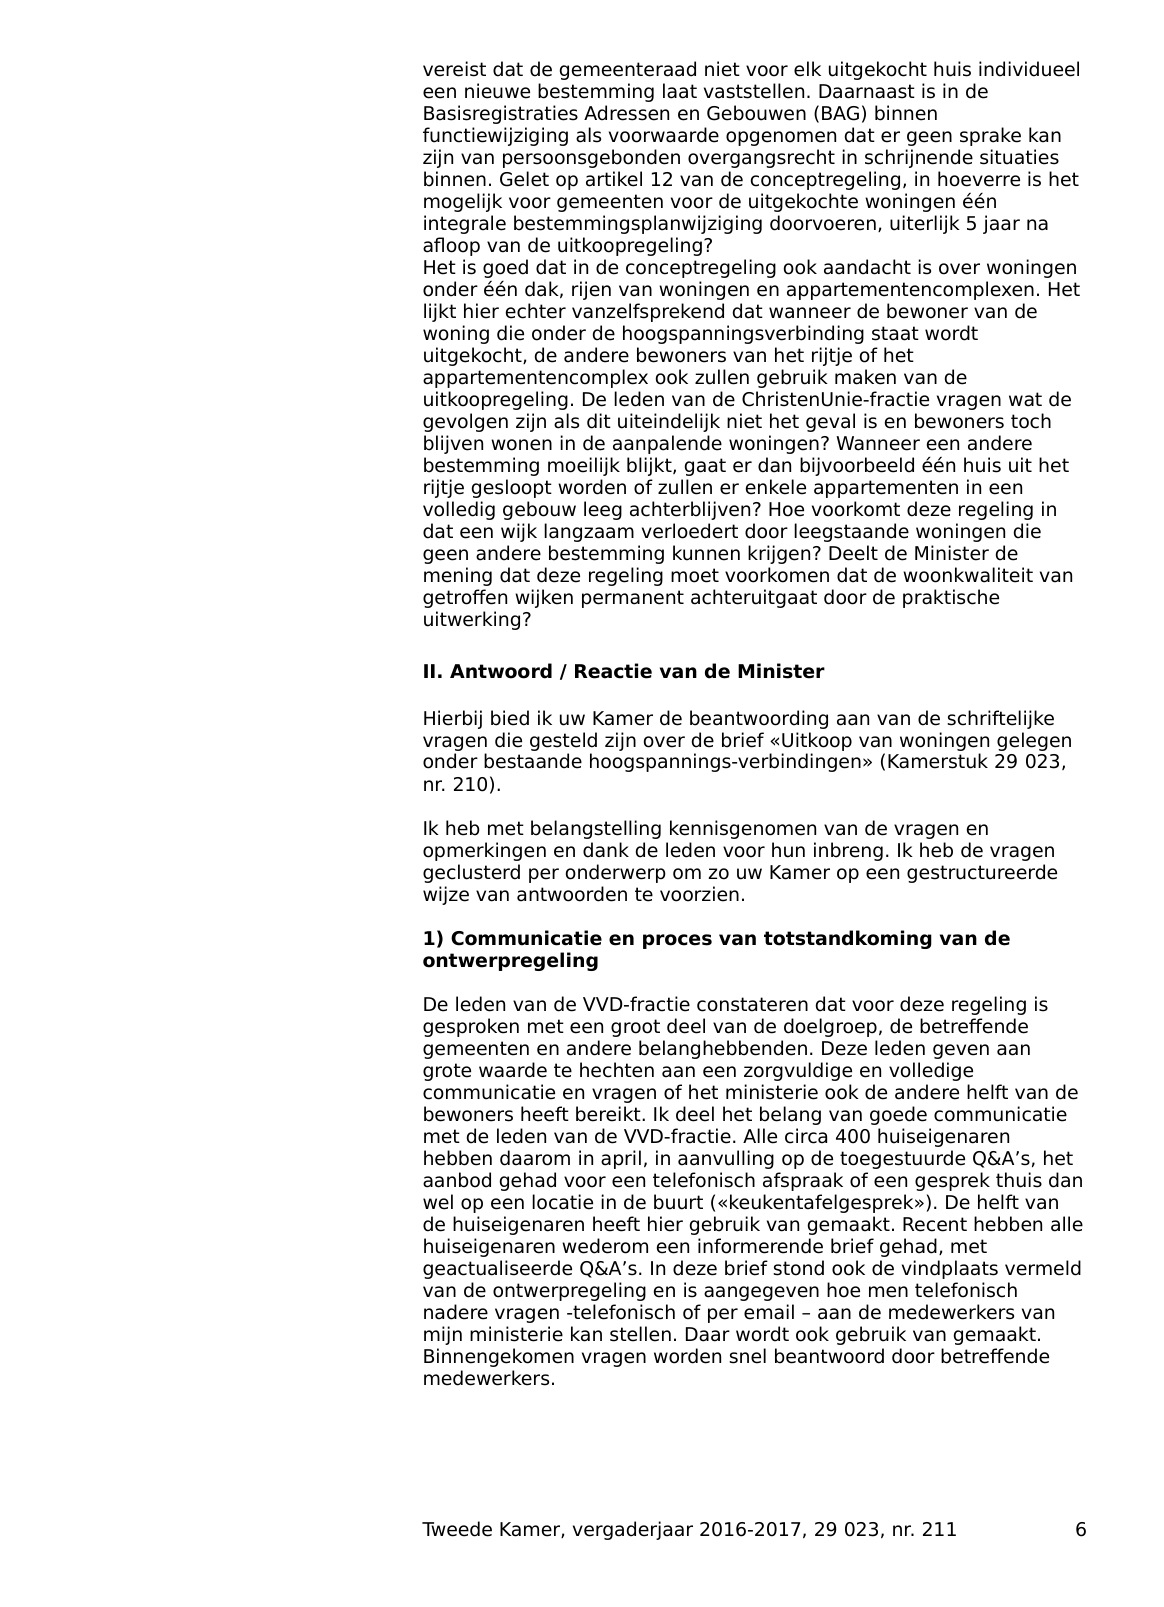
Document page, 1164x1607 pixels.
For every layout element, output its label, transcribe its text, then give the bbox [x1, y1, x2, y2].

subtitle II. Antwoord / Reactie van de Minister [422, 661, 1087, 682]
text vereist dat de gemeenteraad niet voor elk uitgekocht huis individueel een nieuwe bestemming laat vaststellen. Daarnaast is in de Basisregistraties Adressen en Gebouwen (BAG) binnen functiewijziging als voorwaarde opgenomen dat er geen sprake kan zijn van persoonsgebonden overgangsrecht in schrijnende situaties binnen. Gelet op artikel 12 van de conceptregeling, in hoeverre is het mogelijk voor gemeenten voor de uitgekochte woningen één integrale bestemmingsplanwijziging doorvoeren, uiterlijk 5 jaar na afloop van de uitkoopregeling? [422, 59, 1087, 257]
text Ik heb met belangstelling kennisgenomen van de vragen en opmerkingen en dank de leden voor hun inbreng. Ik heb de vragen geclusterd per onderwerp om zo uw Kamer op een gestructureerde wijze van antwoorden te voorzien. [422, 818, 1087, 906]
text Het is goed dat in de conceptregeling ook aandacht is over woningen onder één dak, rijen van woningen en appartementencomplexen. Het lijkt hier echter vanzelfsprekend dat wanneer de bewoner van de woning die onder de hoogspanningsverbinding staat wordt uitgekocht, de andere bewoners van het rijtje of het appartementencomplex ook zullen gebruik maken van de uitkoopregeling. De leden van de ChristenUnie-fractie vragen wat de gevolgen zijn als dit uiteindelijk niet het geval is en bewoners toch blijven wonen in de aanpalende woningen? Wanneer een andere bestemming moeilijk blijkt, gaat er dan bijvoorbeeld één huis uit het rijtje gesloopt worden of zullen er enkele appartementen in een volledig gebouw leeg achterblijven? Hoe voorkomt deze regeling in dat een wijk langzaam verloedert door leegstaande woningen die geen andere bestemming kunnen krijgen? Deelt de Minister de mening dat deze regeling moet voorkomen dat de woonkwaliteit van getroffen wijken permanent achteruitgaat door de praktische uitwerking? [422, 257, 1087, 631]
text De leden van de VVD-fractie constateren dat voor deze regeling is gesproken met een groot deel van de doelgroep, de betreffende gemeenten en andere belanghebbenden. Deze leden geven aan grote waarde te hechten aan een zorgvuldige en volledige communicatie en vragen of het ministerie ook de andere helft van de bewoners heeft bereikt. Ik deel het belang van goede communicatie met de leden van de VVD-fractie. Alle circa 400 huiseigenaren hebben daarom in april, in aanvulling op de toegestuurde Q&A’s, het aanbod gehad voor een telefonisch afspraak of een gesprek thuis dan wel op een locatie in de buurt («keukentafelgesprek»). De helft van de huiseigenaren heeft hier gebruik van gemaakt. Recent hebben alle huiseigenaren wederom een informerende brief gehad, met geactualiseerde Q&A’s. In deze brief stond ook de vindplaats vermeld van de ontwerpregeling en is aangegeven hoe men telefonisch nadere vragen -telefonisch of per email – aan de medewerkers van mijn ministerie kan stellen. Daar wordt ook gebruik van gemaakt. Binnengekomen vragen worden snel beantwoord door betreffende medewerkers. [422, 994, 1087, 1389]
text Hierbij bied ik uw Kamer de beantwoording aan van de schriftelijke vragen die gesteld zijn over de brief «Uitkoop van woningen gelegen onder bestaande hoogspannings-verbindingen» (Kamerstuk 29 023, nr. 210). [422, 707, 1087, 795]
subtitle 1) Communicatie en proces van totstandkoming van de ontwerpregeling [422, 928, 1087, 972]
